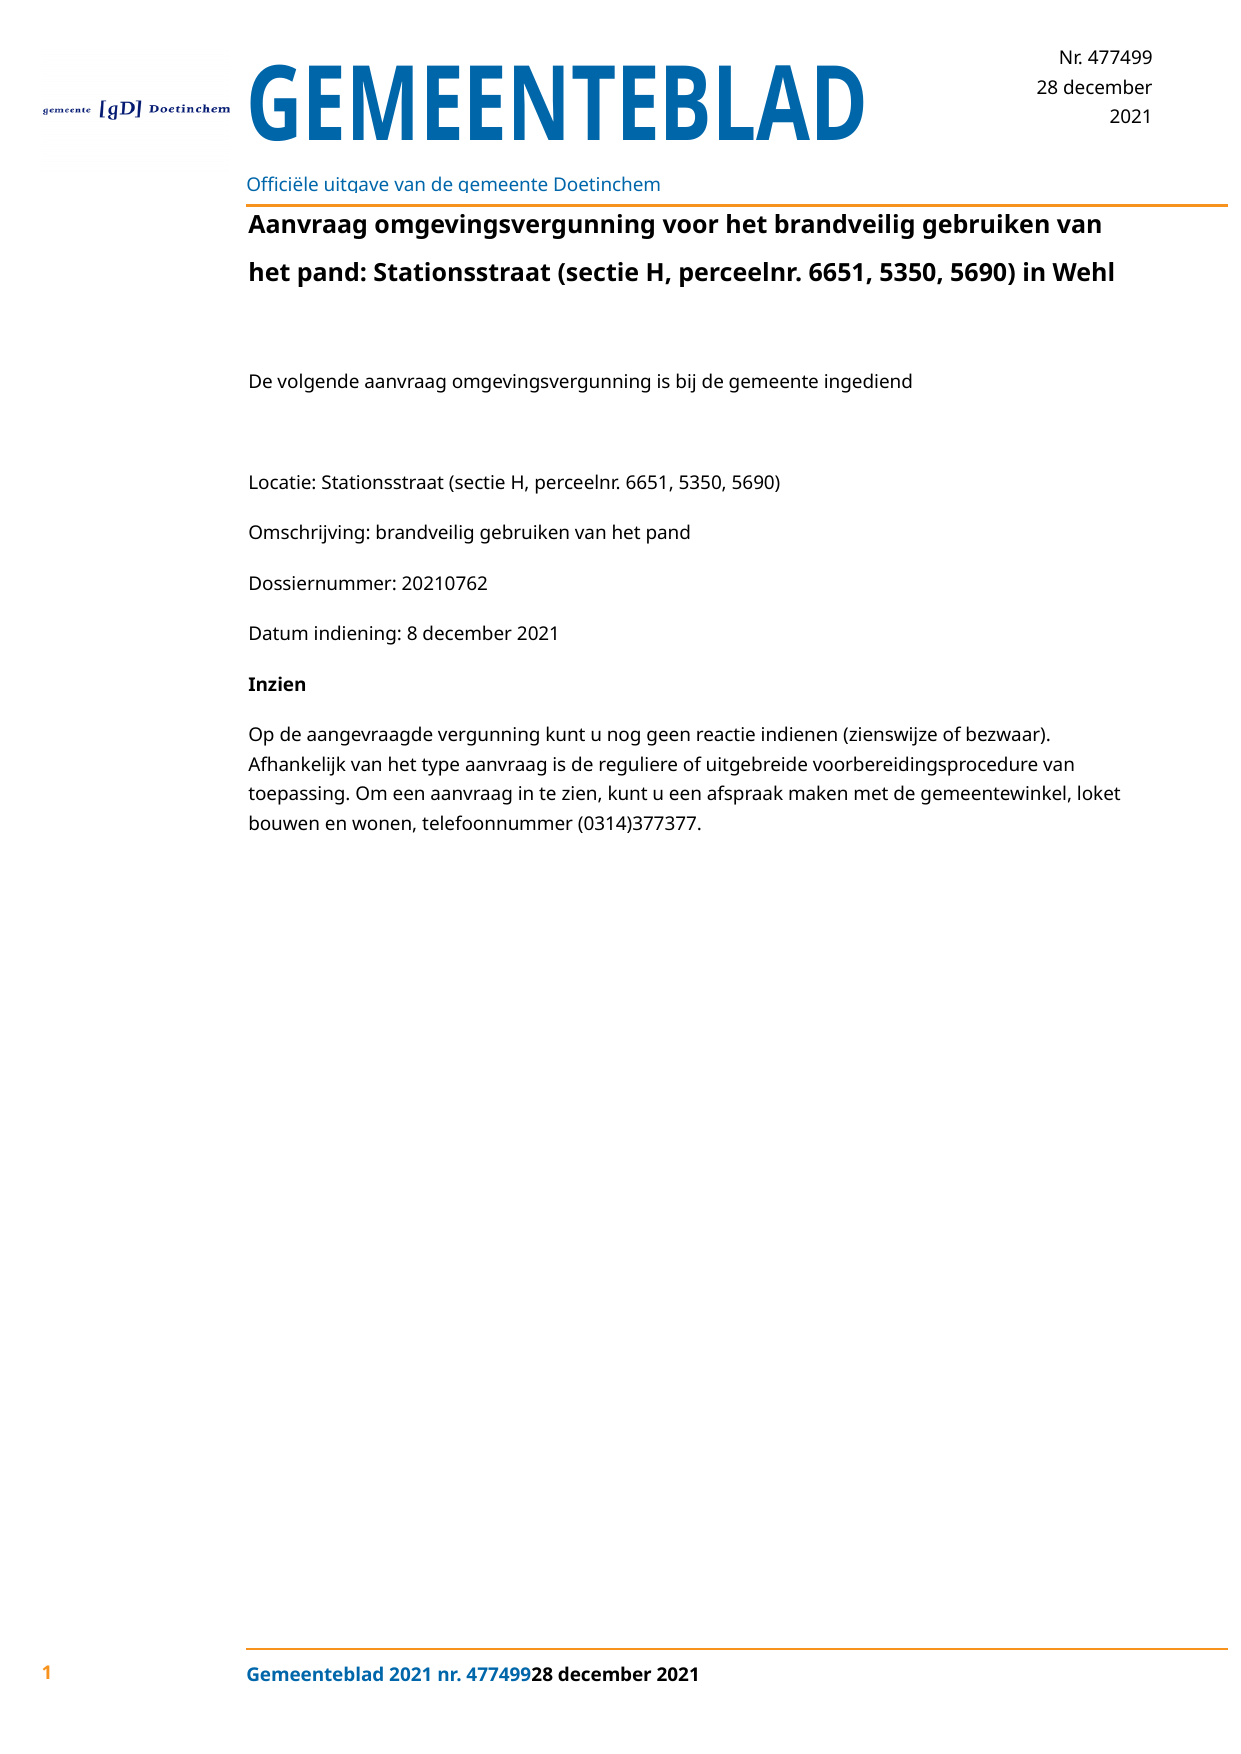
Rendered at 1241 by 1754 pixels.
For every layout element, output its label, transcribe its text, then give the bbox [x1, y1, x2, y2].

text Datum indiening: 8 december 2021 [248, 620, 1152, 646]
text Locatie: Stationsstraat (sectie H, perceelnr. 6651, 5350, 5690) [248, 469, 1152, 495]
text Omschrijving: brandveilig gebruiken van het pand [248, 519, 1152, 545]
picture [41, 47, 231, 172]
text De volgende aanvraag omgevingsvergunning is bij de gemeente ingediend [248, 368, 1152, 394]
text Dossiernummer: 20210762 [248, 570, 1152, 596]
text Inzien [248, 671, 1152, 697]
text Aanvraag omgevingsvergunning voor het brandveilig gebruiken van het pand: Stationsstraat (sectie H, perceelnr. 6651, 5350, 5690) in Wehl [248, 207, 1152, 288]
text Op de aangevraagde vergunning kunt u nog geen reactie indienen (zienswijze of bezwaar). Afhankelijk van het type aanvraag is de reguliere of uitgebreide voorbereidingsprocedure van toepassing. Om een aanvraag in te zien, kunt u een afspraak maken met de gemeentewinkel, loket bouwen en wonen, telefoonnummer (0314)377377. [248, 721, 1152, 836]
